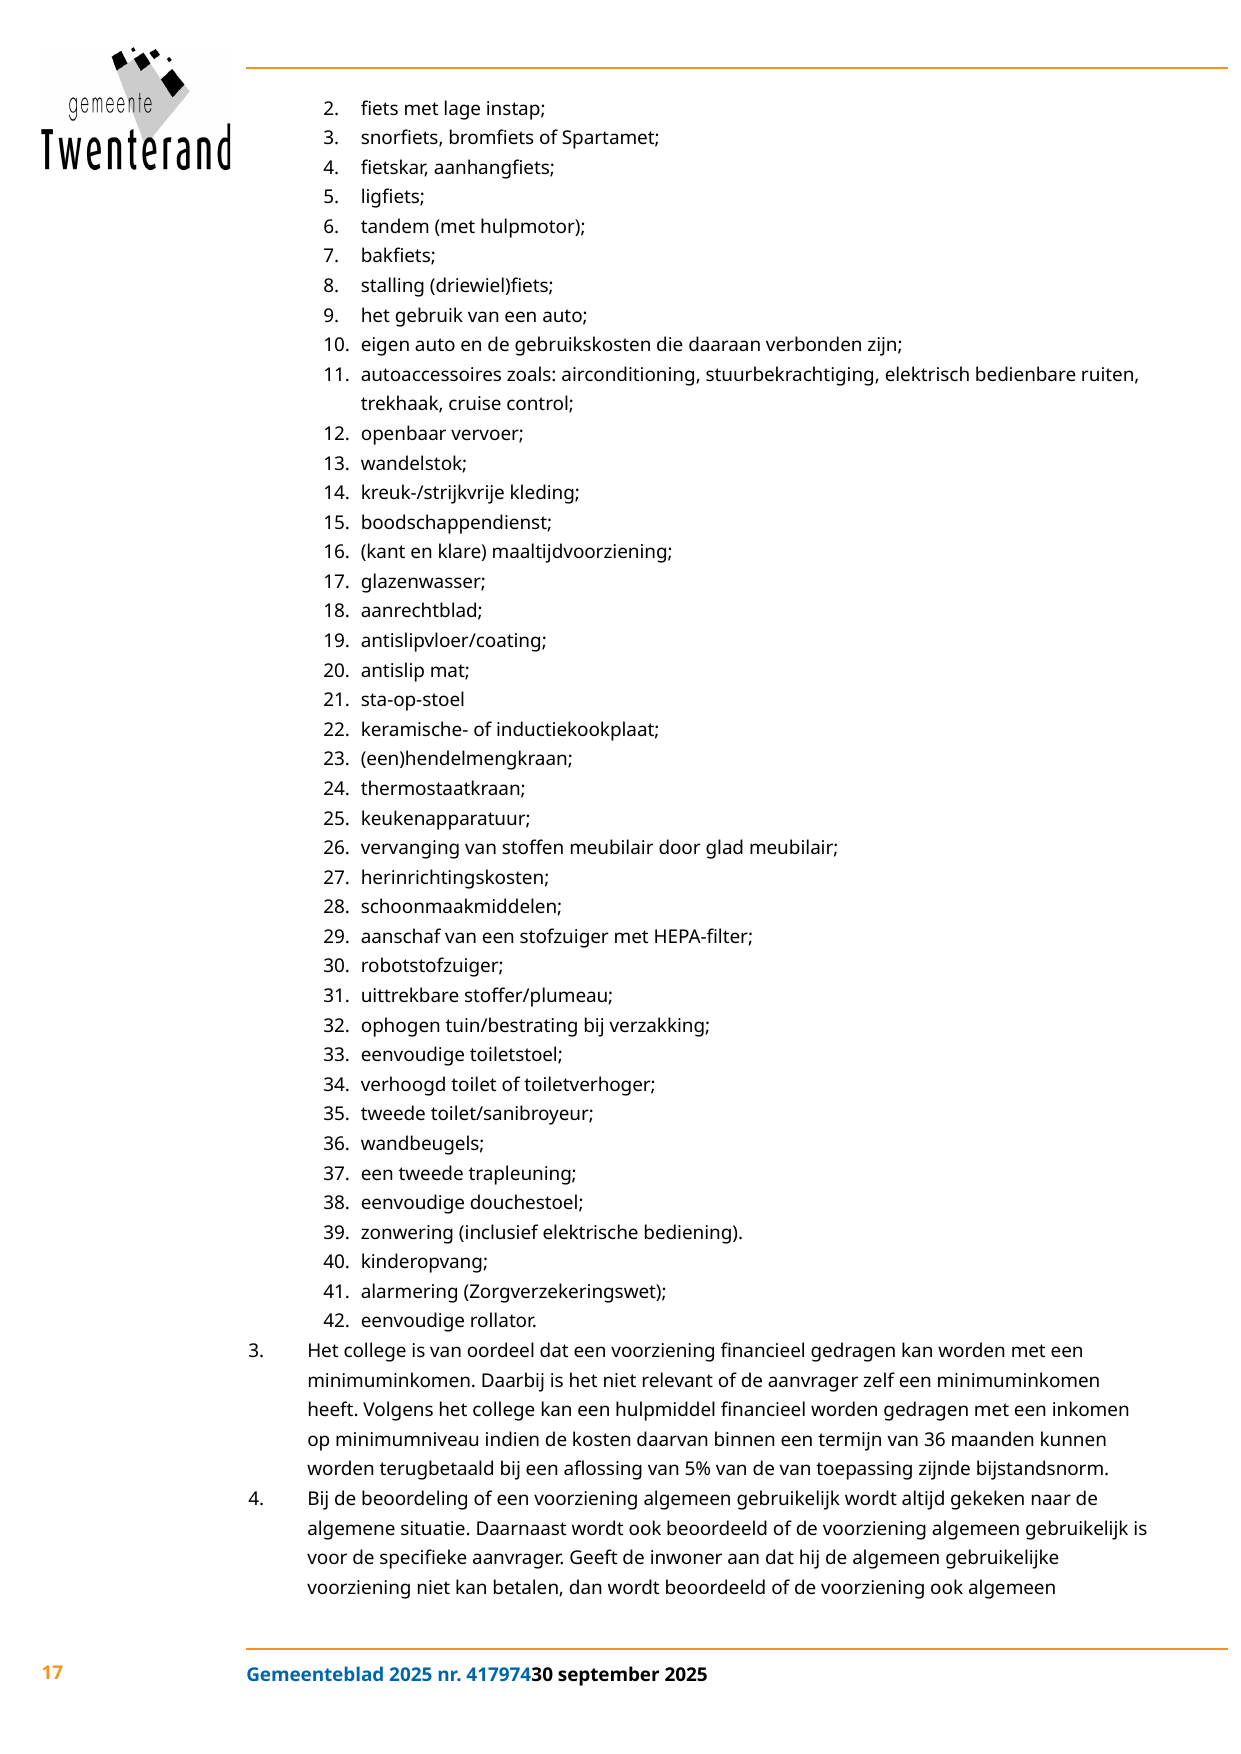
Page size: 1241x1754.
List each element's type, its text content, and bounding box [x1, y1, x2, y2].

list robotstofzuiger; [323, 953, 1152, 978]
list autoaccessoires zoals: airconditioning, stuurbekrachtiging, elektrisch bedienbare ruiten, trekhaak, cruise control; [323, 361, 1152, 416]
list ophogen tuin/bestrating bij verzakking; [323, 1012, 1152, 1038]
list stalling (driewiel)fiets; [323, 272, 1152, 298]
list eenvoudige rollator. [323, 1308, 1152, 1333]
list wandbeugels; [323, 1130, 1152, 1156]
list eenvoudige toiletstoel; [323, 1041, 1152, 1067]
list een tweede trapleuning; [323, 1160, 1152, 1186]
list snorfiets, bromfiets of Spartamet; [323, 124, 1152, 150]
picture [41, 47, 231, 172]
list wandelstok; [323, 450, 1152, 476]
list uittrekbare stoffer/plumeau; [323, 982, 1152, 1008]
list het gebruik van een auto; [323, 302, 1152, 328]
list Het college is van oordeel dat een voorziening financieel gedragen kan worden met een minimuminkomen. Daarbij is het niet relevant of de aanvrager zelf een minimuminkomen heeft. Volgens het college kan een hulpmiddel financieel worden gedragen met een inkomen op minimumniveau indien de kosten daarvan binnen een termijn van 36 maanden kunnen worden terugbetaald bij een aflossing van 5% van de van toepassing zijnde bijstandsnorm. [248, 1337, 1152, 1481]
list tweede toilet/sanibroyeur; [323, 1101, 1152, 1126]
list eigen auto en de gebruikskosten die daaraan verbonden zijn; [323, 331, 1152, 357]
list thermostaatkraan; [323, 775, 1152, 801]
list schoonmaakmiddelen; [323, 893, 1152, 919]
list keukenapparatuur; [323, 805, 1152, 831]
list keramische- of inductiekookplaat; [323, 716, 1152, 742]
list antislip mat; [323, 657, 1152, 683]
list (kant en klare) maaltijdvoorziening; [323, 538, 1152, 564]
list aanrechtblad; [323, 598, 1152, 623]
list fietskar, aanhangfiets; [323, 154, 1152, 180]
list boodschappendienst; [323, 509, 1152, 535]
list eenvoudige douchestoel; [323, 1189, 1152, 1215]
list openbaar vervoer; [323, 420, 1152, 446]
list ligfiets; [323, 183, 1152, 209]
list antislipvloer/coating; [323, 627, 1152, 653]
list kreuk-/strijkvrije kleding; [323, 479, 1152, 505]
list alarmering (Zorgverzekeringswet); [323, 1278, 1152, 1304]
list glazenwasser; [323, 568, 1152, 594]
list sta-op-stoel [323, 686, 1152, 712]
list vervanging van stoffen meubilair door glad meubilair; [323, 834, 1152, 860]
list verhoogd toilet of toiletverhoger; [323, 1071, 1152, 1097]
list Bij de beoordeling of een voorziening algemeen gebruikelijk wordt altijd gekeken naar de algemene situatie. Daarnaast wordt ook beoordeeld of de voorziening algemeen gebruikelijk is voor de specifieke aanvrager. Geeft de inwoner aan dat hij de algemeen gebruikelijke voorziening niet kan betalen, dan wordt beoordeeld of de voorziening ook algemeen [248, 1485, 1152, 1600]
list (een)hendelmengkraan; [323, 746, 1152, 771]
list fiets met lage instap; [323, 95, 1152, 121]
list aanschaf van een stofzuiger met HEPA-filter; [323, 923, 1152, 949]
list herinrichtingskosten; [323, 864, 1152, 890]
list zonwering (inclusief elektrische bediening). [323, 1219, 1152, 1245]
list tandem (met hulpmotor); [323, 213, 1152, 239]
list kinderopvang; [323, 1248, 1152, 1274]
list bakfiets; [323, 243, 1152, 268]
